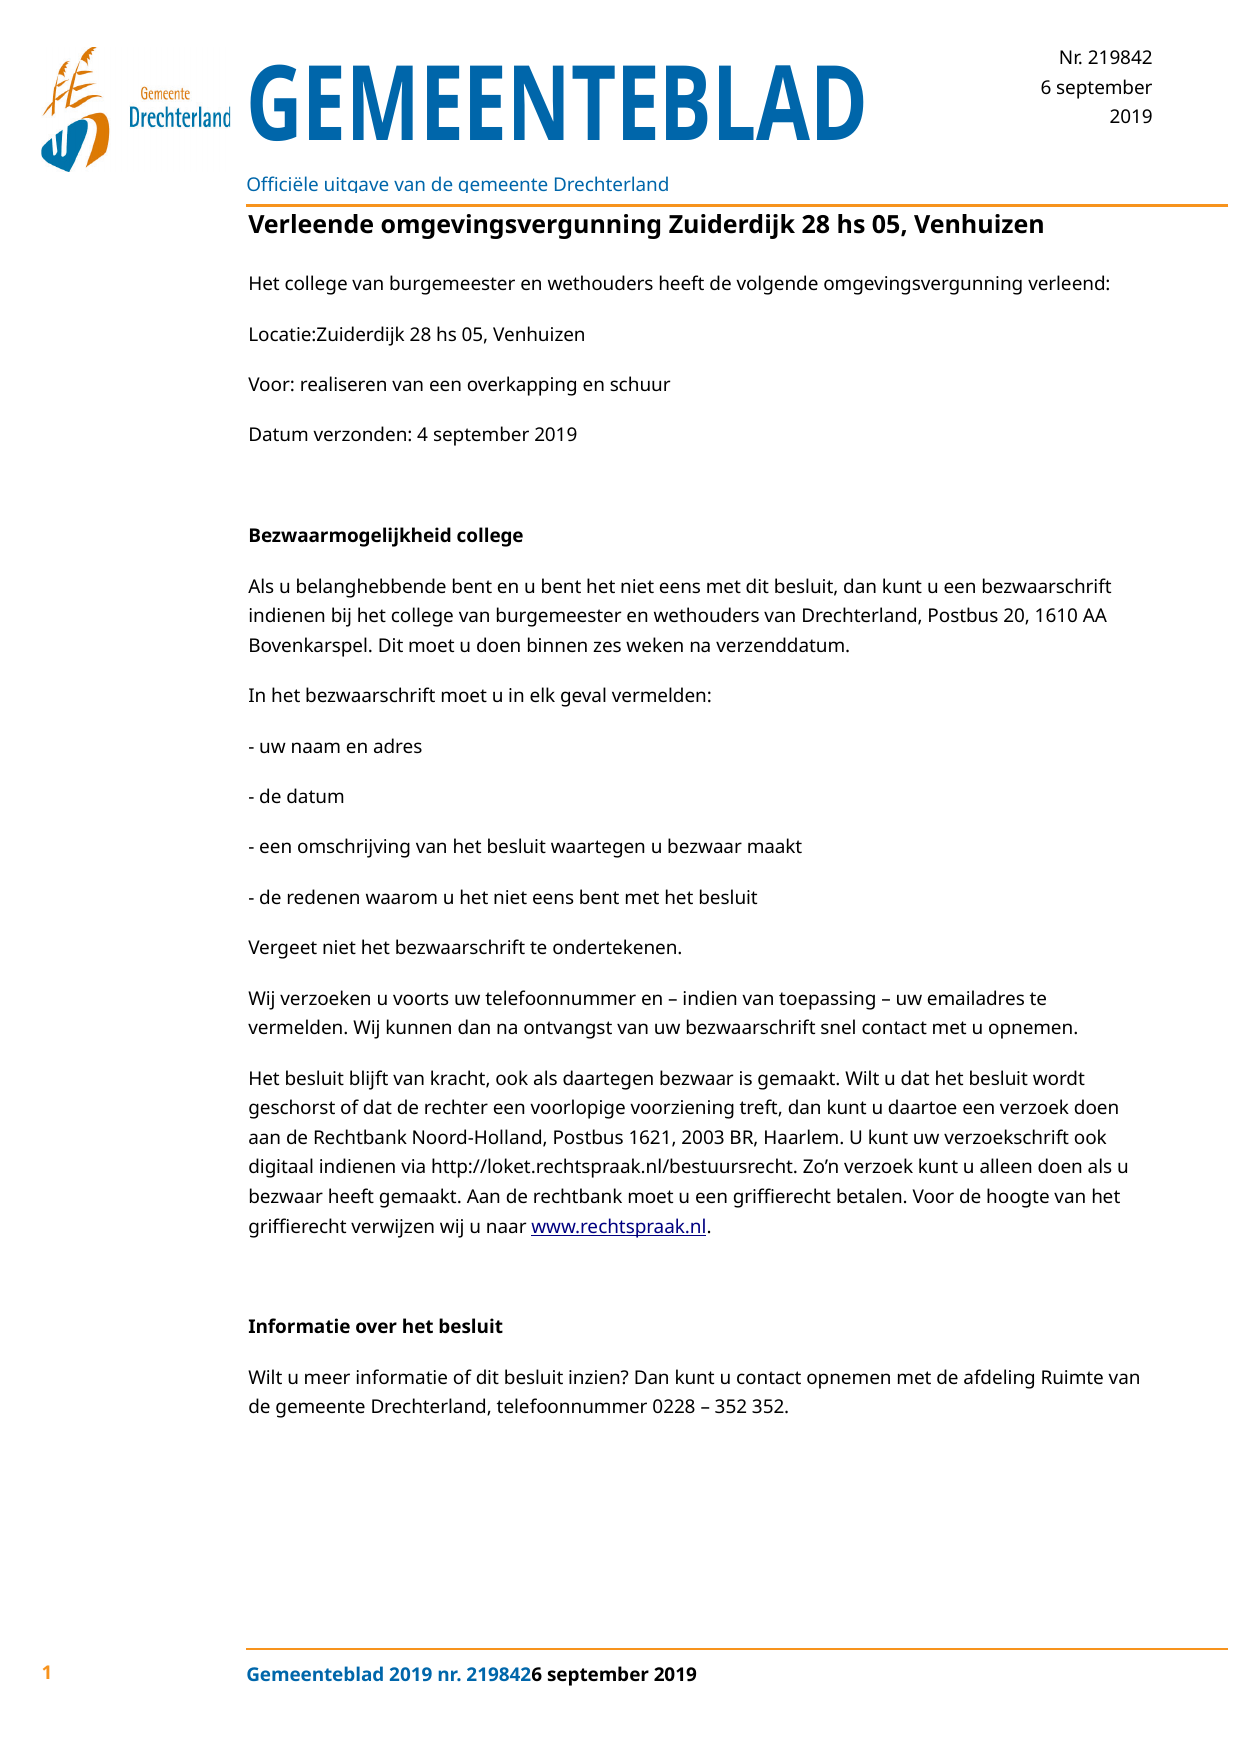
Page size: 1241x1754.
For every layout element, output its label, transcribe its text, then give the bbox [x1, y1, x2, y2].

text Locatie:Zuiderdijk 28 hs 05, Venhuizen [248, 321, 1152, 346]
text Het besluit blijft van kracht, ook als daartegen bezwaar is gemaakt. Wilt u dat het besluit wordt geschorst of dat de rechter een voorlopige voorziening treft, dan kunt u daartoe een verzoek doen aan de Rechtbank Noord-Holland, Postbus 1621, 2003 BR, Haarlem. U kunt uw verzoekschrift ook digitaal indienen via http://loket.rechtspraak.nl/bestuursrecht. Zo’n verzoek kunt u alleen doen als u bezwaar heeft gemaakt. Aan de rechtbank moet u een griffierecht betalen. Voor de hoogte van het griffierecht verwijzen wij u naar www.rechtspraak.nl. [248, 1065, 1152, 1238]
text - de datum [248, 783, 1152, 809]
text In het bezwaarschrift moet u in elk geval vermelden: [248, 682, 1152, 708]
text Vergeet niet het bezwaarschrift te ondertekenen. [248, 934, 1152, 960]
picture [226, 115, 231, 124]
text Informatie over het besluit [248, 1314, 1152, 1339]
text Als u belanghebbende bent en u bent het niet eens met dit besluit, dan kunt u een bezwaarschrift indienen bij het college van burgemeester en wethouders van Drechterland, Postbus 20, 1610 AA Bovenkarspel. Dit moet u doen binnen zes weken na verzenddatum. [248, 573, 1152, 658]
text Het college van burgemeester en wethouders heeft de volgende omgevingsvergunning verleend: [248, 270, 1152, 296]
text Wij verzoeken u voorts uw telefoonnummer en – indien van toepassing – uw emailadres te vermelden. Wij kunnen dan na ontvangst van uw bezwaarschrift snel contact met u opnemen. [248, 985, 1152, 1040]
text Datum verzonden: 4 september 2019 [248, 422, 1152, 447]
text - uw naam en adres [248, 733, 1152, 758]
picture [41, 47, 231, 172]
text Wilt u meer informatie of dit besluit inzien? Dan kunt u contact opnemen met de afdeling Ruimte van de gemeente Drechterland, telefoonnummer 0228 – 352 352. [248, 1364, 1152, 1419]
text Bezwaarmogelijkheid college [248, 522, 1152, 548]
picture [41, 158, 64, 172]
text Voor: realiseren van een overkapping en schuur [248, 371, 1152, 397]
text Verleende omgevingsvergunning Zuiderdijk 28 hs 05, Venhuizen [248, 207, 1152, 241]
text - een omschrijving van het besluit waartegen u bezwaar maakt [248, 834, 1152, 859]
text - de redenen waarom u het niet eens bent met het besluit [248, 884, 1152, 910]
